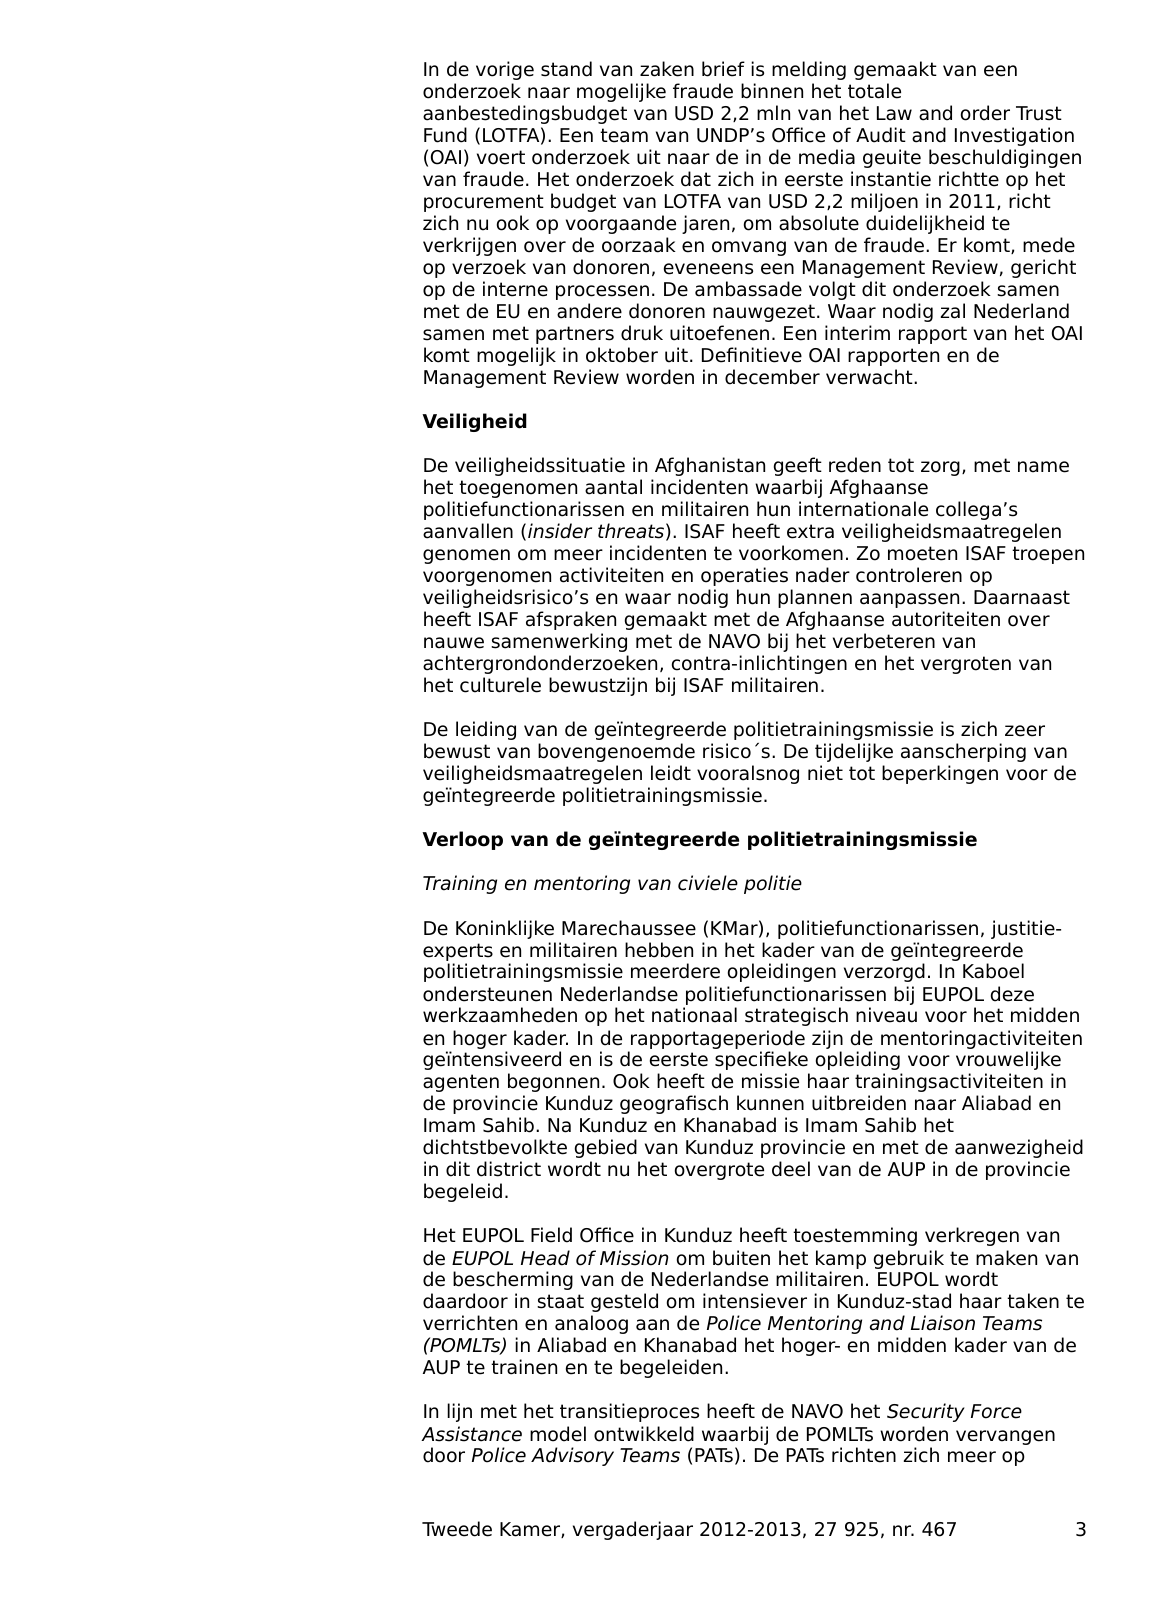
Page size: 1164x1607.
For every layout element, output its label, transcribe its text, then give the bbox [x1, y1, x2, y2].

text Het EUPOL Field Office in Kunduz heeft toestemming verkregen van de EUPOL Head of Mission om buiten het kamp gebruik te maken van de bescherming van de Nederlandse militairen. EUPOL wordt daardoor in staat gesteld om intensiever in Kunduz-stad haar taken te verrichten en analoog aan de Police Mentoring and Liaison Teams (POMLTs) in Aliabad en Khanabad het hoger- en midden kader van de AUP te trainen en te begeleiden. [422, 1225, 1087, 1379]
text In lijn met het transitieproces heeft de NAVO het Security Force Assistance model ontwikkeld waarbij de POMLTs worden vervangen door Police Advisory Teams (PATs). De PATs richten zich meer op [422, 1401, 1087, 1467]
text De veiligheidssituatie in Afghanistan geeft reden tot zorg, met name het toegenomen aantal incidenten waarbij Afghaanse politiefunctionarissen en militairen hun internationale collega’s aanvallen (insider threats). ISAF heeft extra veiligheidsmaatregelen genomen om meer incidenten te voorkomen. Zo moeten ISAF troepen voorgenomen activiteiten en operaties nader controleren op veiligheidsrisico’s en waar nodig hun plannen aanpassen. Daarnaast heeft ISAF afspraken gemaakt met de Afghaanse autoriteiten over nauwe samenwerking met de NAVO bij het verbeteren van achtergrondonderzoeken, contra-inlichtingen en het vergroten van het culturele bewustzijn bij ISAF militairen. [422, 455, 1087, 697]
subtitle Training en mentoring van civiele politie [422, 873, 1087, 895]
text In de vorige stand van zaken brief is melding gemaakt van een onderzoek naar mogelijke fraude binnen het totale aanbestedingsbudget van USD 2,2 mln van het Law and order Trust Fund (LOTFA). Een team van UNDP’s Office of Audit and Investigation (OAI) voert onderzoek uit naar de in de media geuite beschuldigingen van fraude. Het onderzoek dat zich in eerste instantie richtte op het procurement budget van LOTFA van USD 2,2 miljoen in 2011, richt zich nu ook op voorgaande jaren, om absolute duidelijkheid te verkrijgen over de oorzaak en omvang van de fraude. Er komt, mede op verzoek van donoren, eveneens een Management Review, gericht op de interne processen. De ambassade volgt dit onderzoek samen met de EU en andere donoren nauwgezet. Waar nodig zal Nederland samen met partners druk uitoefenen. Een interim rapport van het OAI komt mogelijk in oktober uit. Definitieve OAI rapporten en de Management Review worden in december verwacht. [422, 59, 1087, 389]
subtitle Veiligheid [422, 411, 1087, 433]
text De Koninklijke Marechaussee (KMar), politiefunctionarissen, justitie-experts en militairen hebben in het kader van de geïntegreerde politietrainingsmissie meerdere opleidingen verzorgd. In Kaboel ondersteunen Nederlandse politiefunctionarissen bij EUPOL deze werkzaamheden op het nationaal strategisch niveau voor het midden en hoger kader. In de rapportageperiode zijn de mentoringactiviteiten geïntensiveerd en is de eerste specifieke opleiding voor vrouwelijke agenten begonnen. Ook heeft de missie haar trainingsactiviteiten in de provincie Kunduz geografisch kunnen uitbreiden naar Aliabad en Imam Sahib. Na Kunduz en Khanabad is Imam Sahib het dichtstbevolkte gebied van Kunduz provincie en met de aanwezigheid in dit district wordt nu het overgrote deel van de AUP in de provincie begeleid. [422, 917, 1087, 1203]
subtitle Verloop van de geïntegreerde politietrainingsmissie [422, 829, 1087, 851]
text De leiding van de geïntegreerde politietrainingsmissie is zich zeer bewust van bovengenoemde risico´s. De tijdelijke aanscherping van veiligheidsmaatregelen leidt vooralsnog niet tot beperkingen voor de geïntegreerde politietrainingsmissie. [422, 719, 1087, 807]
